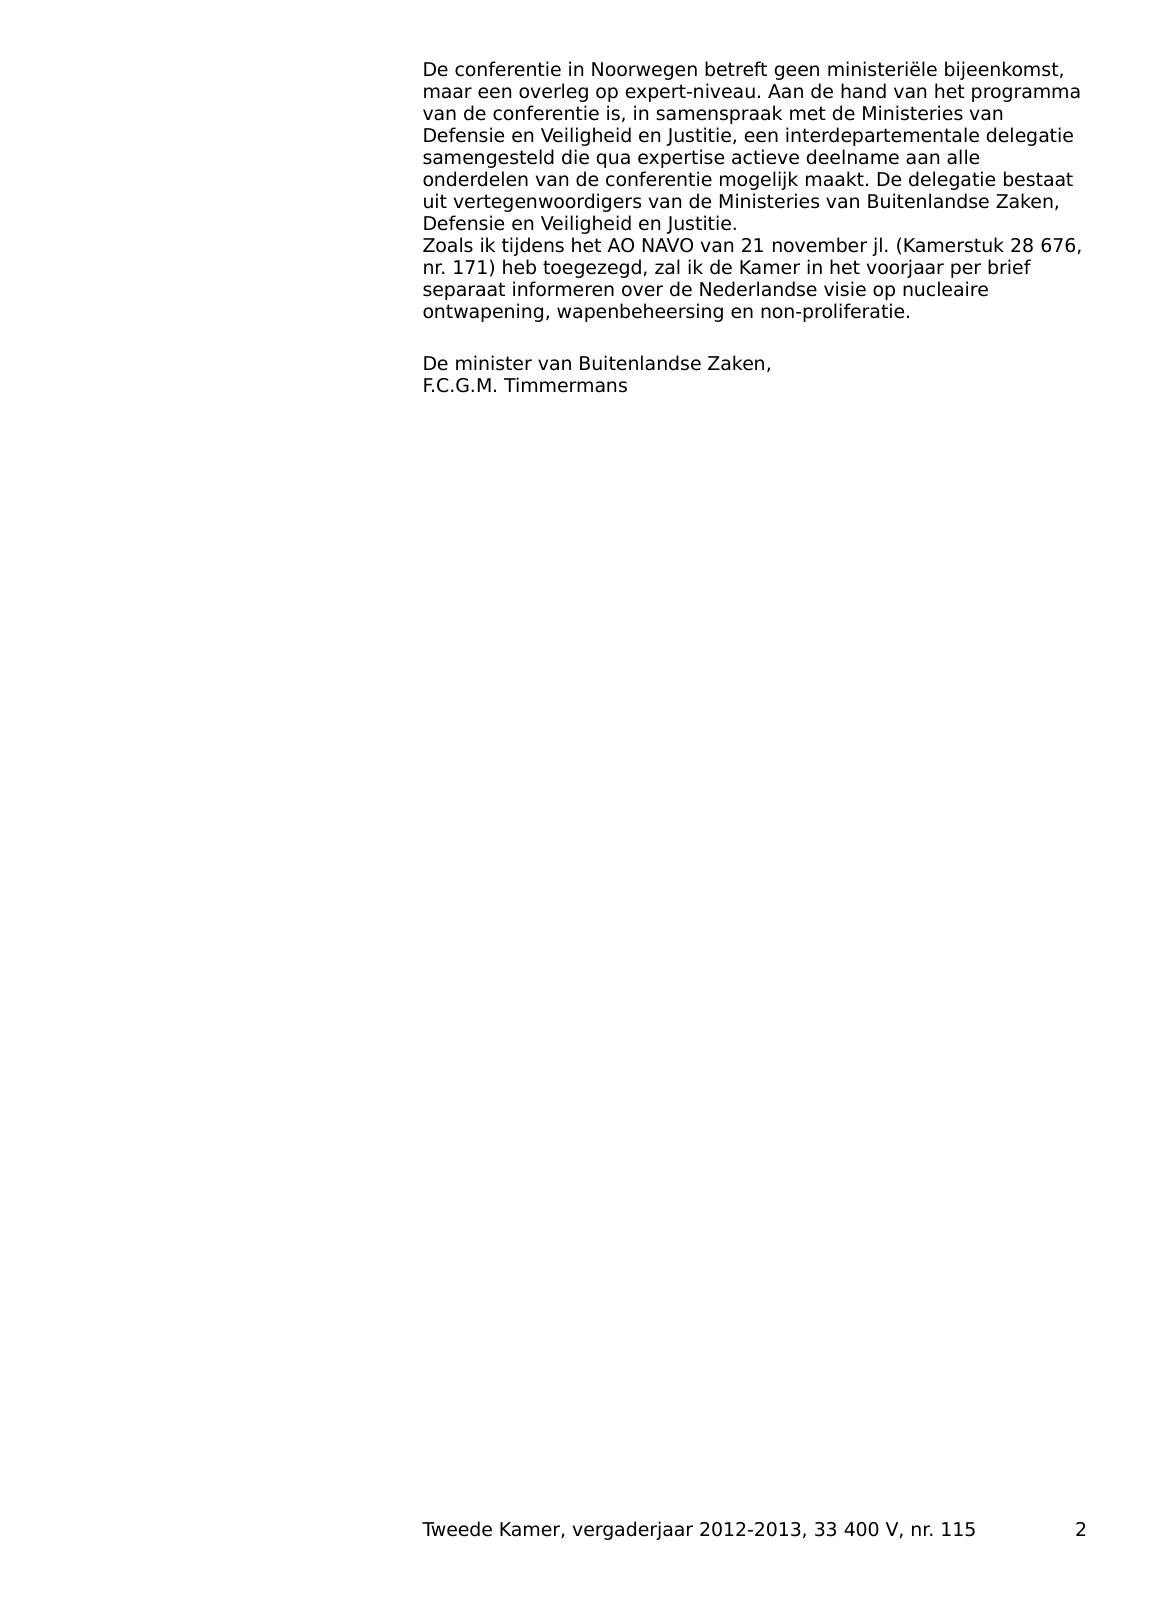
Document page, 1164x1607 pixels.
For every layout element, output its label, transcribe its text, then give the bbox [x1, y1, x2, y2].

text Zoals ik tijdens het AO NAVO van 21 november jl. (Kamerstuk 28 676, nr. 171) heb toegezegd, zal ik de Kamer in het voorjaar per brief separaat informeren over de Nederlandse visie op nucleaire ontwapening, wapenbeheersing en non-proliferatie. [422, 235, 1087, 323]
text De minister van Buitenlandse Zaken, F.C.G.M. Timmermans [422, 353, 1087, 397]
text De conferentie in Noorwegen betreft geen ministeriële bijeenkomst, maar een overleg op expert-niveau. Aan de hand van het programma van de conferentie is, in samenspraak met de Ministeries van Defensie en Veiligheid en Justitie, een interdepartementale delegatie samengesteld die qua expertise actieve deelname aan alle onderdelen van de conferentie mogelijk maakt. De delegatie bestaat uit vertegenwoordigers van de Ministeries van Buitenlandse Zaken, Defensie en Veiligheid en Justitie. [422, 59, 1087, 235]
